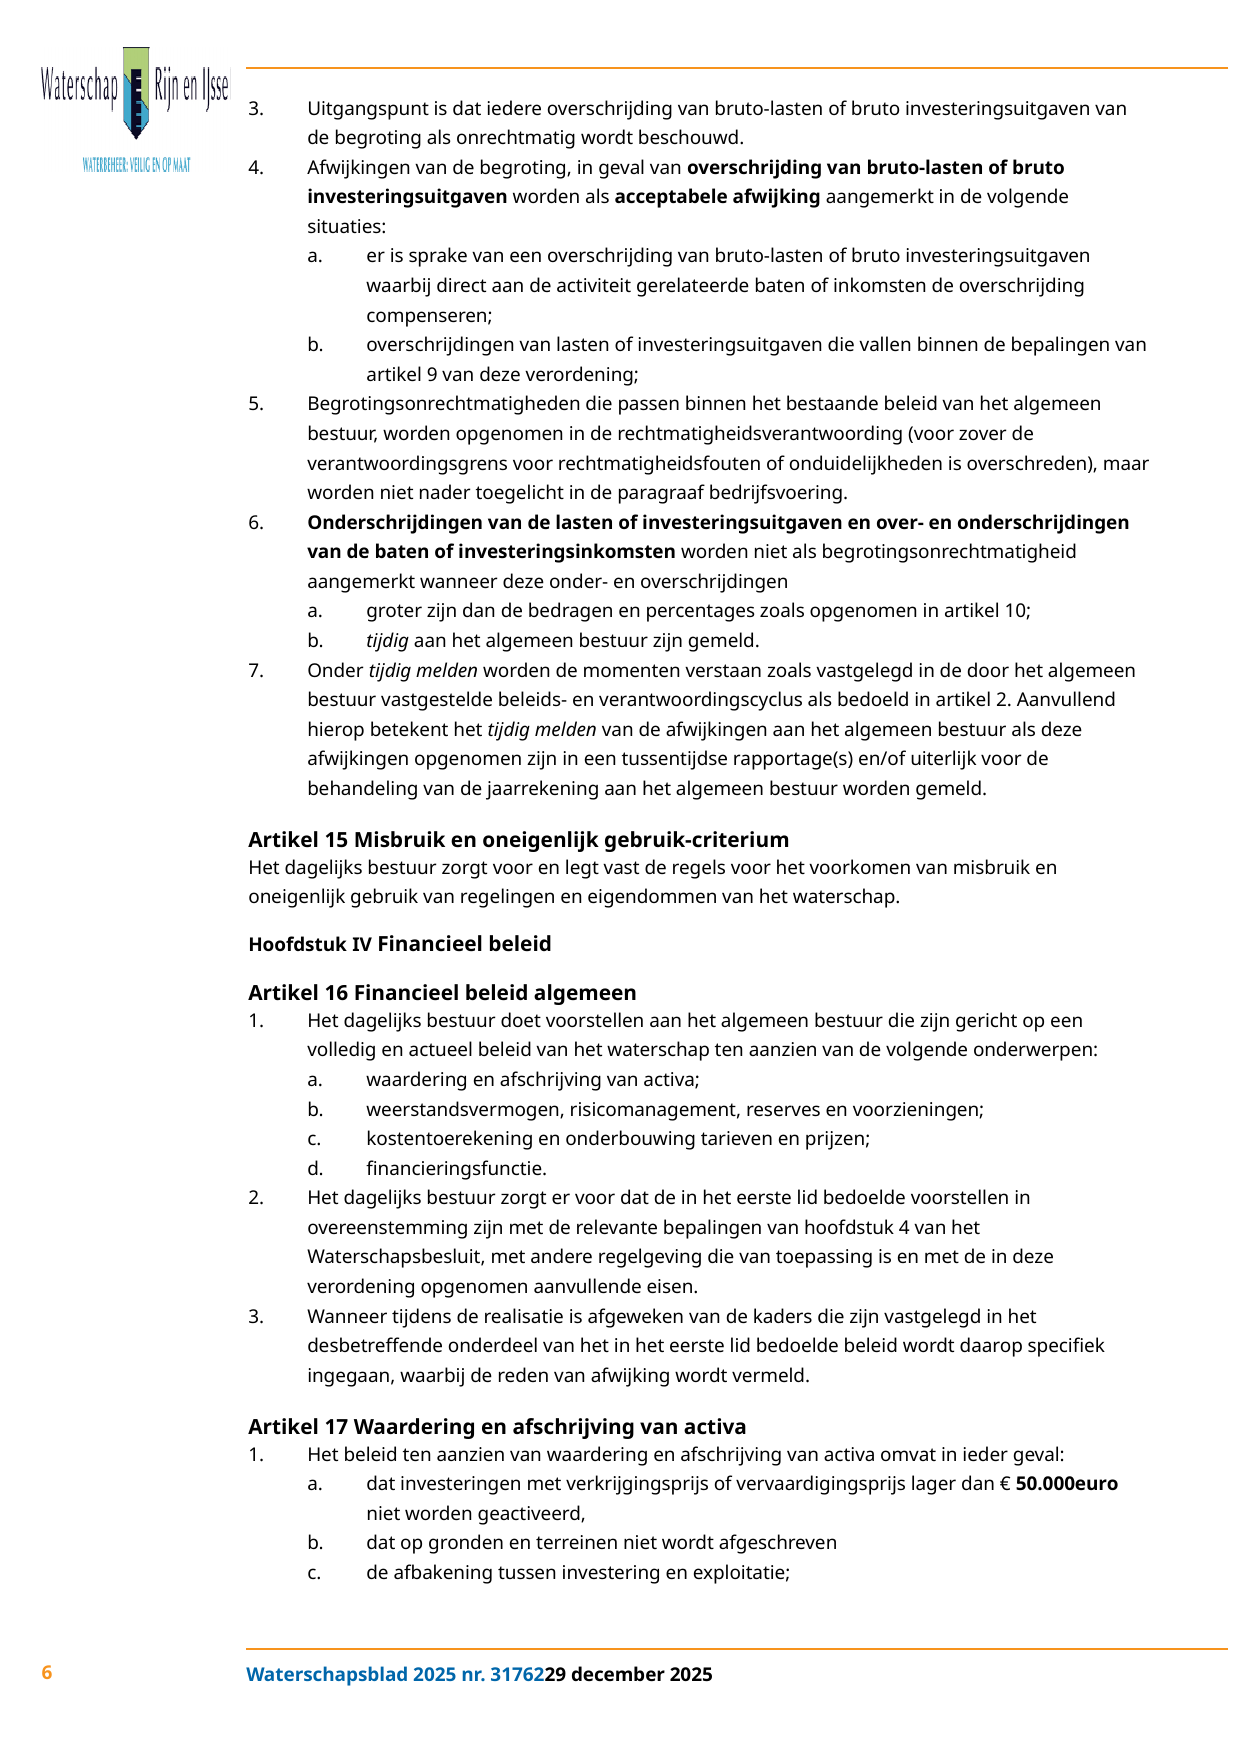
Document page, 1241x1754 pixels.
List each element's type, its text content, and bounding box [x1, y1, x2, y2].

text Het dagelijks bestuur zorgt voor en legt vast de regels voor het voorkomen van misbruik en oneigenlijk gebruik van regelingen en eigendommen van het waterschap. [248, 854, 1152, 909]
picture [41, 47, 231, 172]
list groter zijn dan de bedragen en percentages zoals opgenomen in artikel 10; [307, 598, 1152, 623]
list Onderschrijdingen van de lasten of investeringsuitgaven en over- en onderschrijdingen van de baten of investeringsinkomsten worden niet als begrotingsonrechtmatigheid aangemerkt wanneer deze onder- en overschrijdingen [248, 509, 1152, 594]
list Begrotingsonrechtmatigheden die passen binnen het bestaande beleid van het algemeen bestuur, worden opgenomen in de rechtmatigheidsverantwoording (voor zover de verantwoordingsgrens voor rechtmatigheidsfouten of onduidelijkheden is overschreden), maar worden niet nader toegelicht in de paragraaf bedrijfsvoering. [248, 391, 1152, 505]
text Artikel 17 Waardering en afschrijving van activa [248, 1412, 1152, 1441]
list kostentoerekening en onderbouwing tarieven en prijzen; [307, 1125, 1152, 1151]
list Onder tijdig melden worden de momenten verstaan zoals vastgelegd in de door het algemeen bestuur vastgestelde beleids- en verantwoordingscyclus als bedoeld in artikel 2. Aanvullend hierop betekent het tijdig melden van de afwijkingen aan het algemeen bestuur als deze afwijkingen opgenomen zijn in een tussentijdse rapportage(s) en/of uiterlijk voor de behandeling van de jaarrekening aan het algemeen bestuur worden gemeld. [248, 657, 1152, 801]
list er is sprake van een overschrijding van bruto-lasten of bruto investeringsuitgaven waarbij direct aan de activiteit gerelateerde baten of inkomsten de overschrijding compenseren; [307, 243, 1152, 328]
list waardering en afschrijving van activa; [307, 1066, 1152, 1092]
text Hoofdstuk IV Financieel beleid [248, 929, 1152, 958]
text Artikel 15 Misbruik en oneigenlijk gebruik-criterium [248, 826, 1152, 854]
list Afwijkingen van de begroting, in geval van overschrijding van bruto-lasten of bruto investeringsuitgaven worden als acceptabele afwijking aangemerkt in de volgende situaties: [248, 154, 1152, 239]
list financieringsfunctie. [307, 1155, 1152, 1181]
list dat op gronden en terreinen niet wordt afgeschreven [307, 1529, 1152, 1555]
list Het dagelijks bestuur doet voorstellen aan het algemeen bestuur die zijn gericht op een volledig en actueel beleid van het waterschap ten aanzien van de volgende onderwerpen: [248, 1007, 1152, 1062]
list tijdig aan het algemeen bestuur zijn gemeld. [307, 627, 1152, 653]
list weerstandsvermogen, risicomanagement, reserves en voorzieningen; [307, 1096, 1152, 1121]
list dat investeringen met verkrijgingsprijs of vervaardigingsprijs lager dan € 50.000euro niet worden geactiveerd, [307, 1470, 1152, 1526]
list Wanneer tijdens de realisatie is afgeweken van de kaders die zijn vastgelegd in het desbetreffende onderdeel van het in het eerste lid bedoelde beleid wordt daarop specifiek ingegaan, waarbij de reden van afwijking wordt vermeld. [248, 1303, 1152, 1388]
list Het dagelijks bestuur zorgt er voor dat de in het eerste lid bedoelde voorstellen in overeenstemming zijn met de relevante bepalingen van hoofdstuk 4 van het Waterschapsbesluit, met andere regelgeving die van toepassing is en met de in deze verordening opgenomen aanvullende eisen. [248, 1184, 1152, 1299]
list de afbakening tussen investering en exploitatie; [307, 1559, 1152, 1585]
text Artikel 16 Financieel beleid algemeen [248, 978, 1152, 1007]
list overschrijdingen van lasten of investeringsuitgaven die vallen binnen de bepalingen van artikel 9 van deze verordening; [307, 331, 1152, 387]
list Het beleid ten aanzien van waardering en afschrijving van activa omvat in ieder geval: [248, 1441, 1152, 1467]
list Uitgangspunt is dat iedere overschrijding van bruto-lasten of bruto investeringsuitgaven van de begroting als onrechtmatig wordt beschouwd. [248, 95, 1152, 150]
